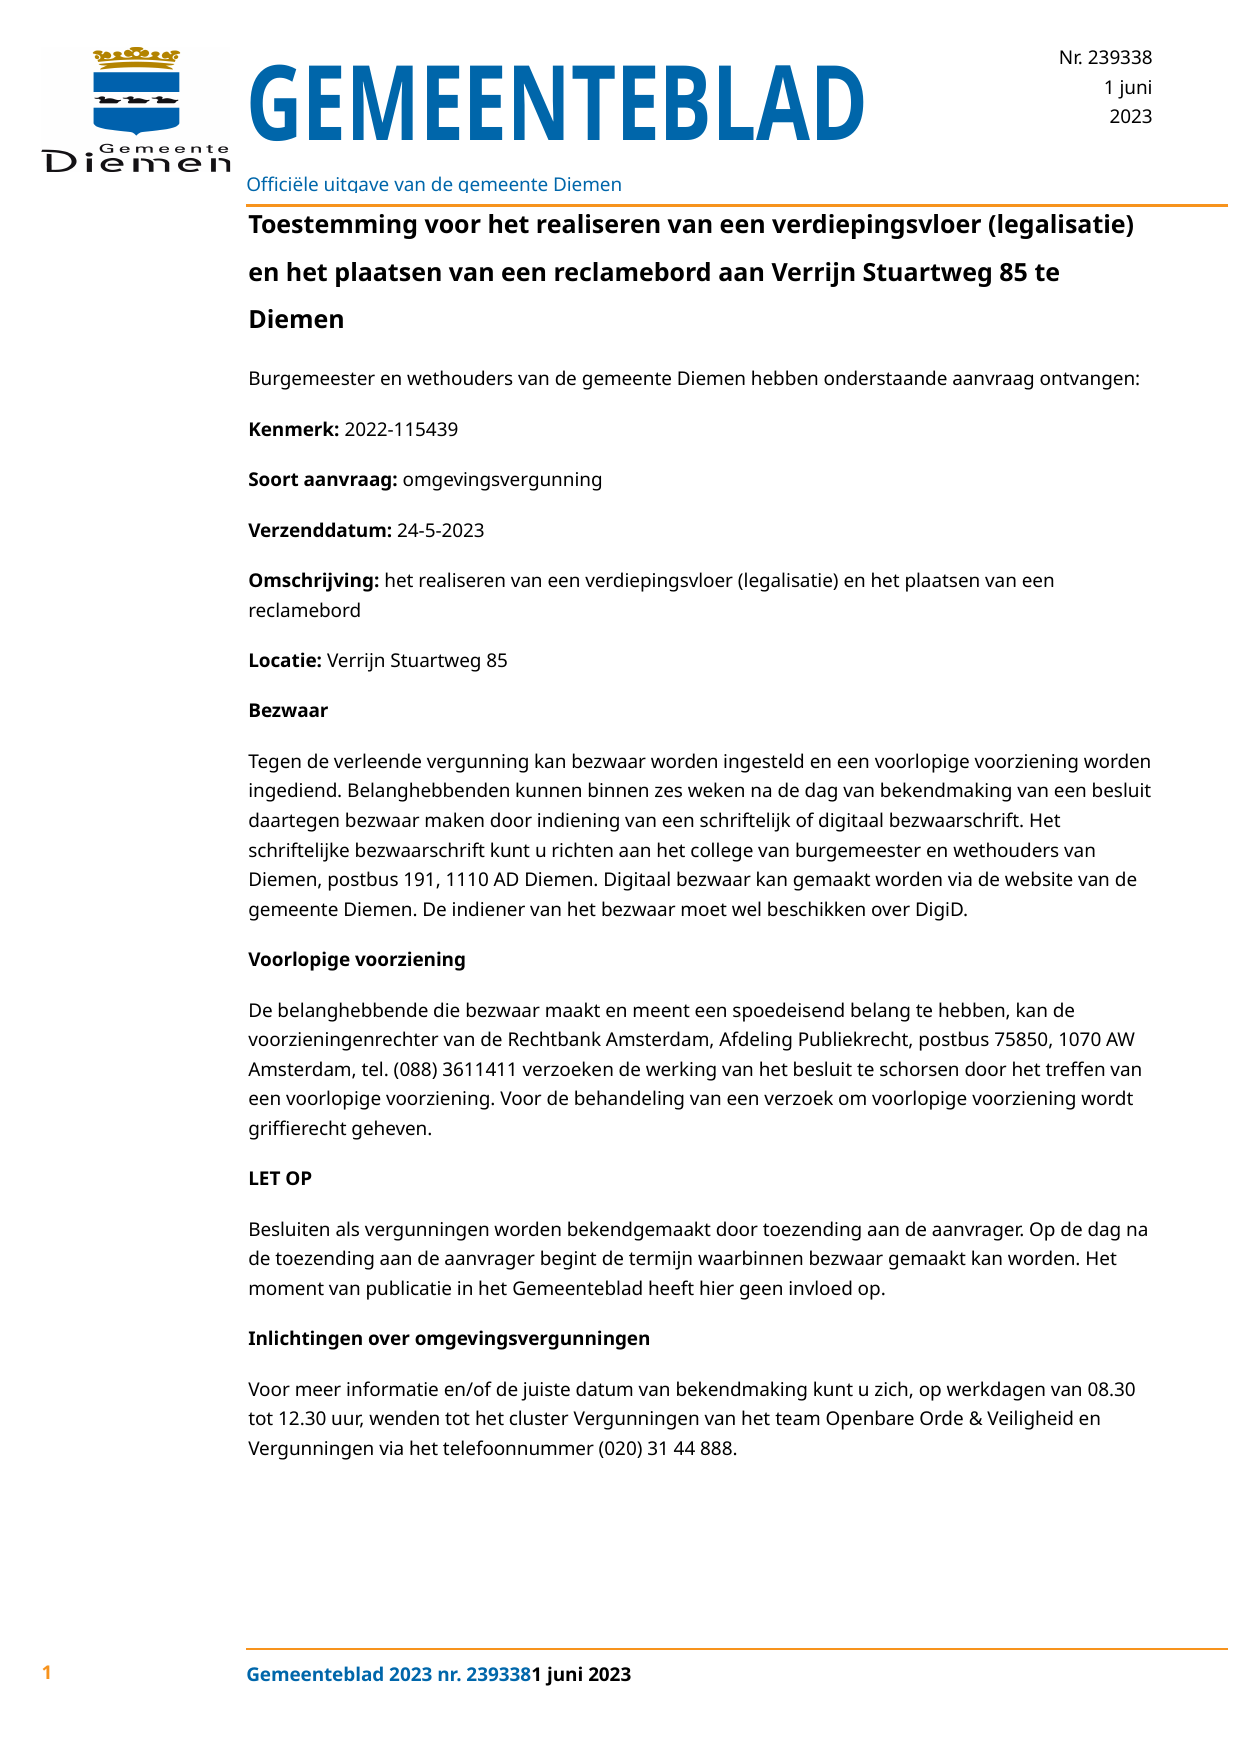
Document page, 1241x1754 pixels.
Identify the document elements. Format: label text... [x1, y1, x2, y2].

text Besluiten als vergunningen worden bekendgemaakt door toezending aan de aanvrager. Op de dag na de toezending aan de aanvrager begint de termijn waarbinnen bezwaar gemaakt kan worden. Het moment van publicatie in het Gemeenteblad heeft hier geen invloed op. [248, 1216, 1152, 1301]
text Toestemming voor het realiseren van een verdiepingsvloer (legalisatie) en het plaatsen van een reclamebord aan Verrijn Stuartweg 85 te Diemen [248, 207, 1152, 336]
text Voor meer informatie en/of de juiste datum van bekendmaking kunt u zich, op werkdagen van 08.30 tot 12.30 uur, wenden tot het cluster Vergunningen van het team Openbare Orde & Veiligheid en Vergunningen via het telefoonnummer (020) 31 44 888. [248, 1376, 1152, 1461]
text Kenmerk: 2022-115439 [248, 416, 1152, 442]
picture [41, 47, 231, 172]
text Burgemeester en wethouders van de gemeente Diemen hebben onderstaande aanvraag ontvangen: [248, 366, 1152, 391]
text Verzenddatum: 24-5-2023 [248, 517, 1152, 542]
text LET OP [248, 1166, 1152, 1191]
text Voorlopige voorziening [248, 946, 1152, 972]
text Omschrijving: het realiseren van een verdiepingsvloer (legalisatie) en het plaatsen van een reclamebord [248, 567, 1152, 622]
text Soort aanvraag: omgevingsvergunning [248, 466, 1152, 492]
text Tegen de verleende vergunning kan bezwaar worden ingesteld en een voorlopige voorziening worden ingediend. Belanghebbenden kunnen binnen zes weken na de dag van bekendmaking van een besluit daartegen bezwaar maken door indiening van een schriftelijk of digitaal bezwaarschrift. Het schriftelijke bezwaarschrift kunt u richten aan het college van burgemeester en wethouders van Diemen, postbus 191, 1110 AD Diemen. Digitaal bezwaar kan gemaakt worden via de website van de gemeente Diemen. De indiener van het bezwaar moet wel beschikken over DigiD. [248, 748, 1152, 922]
text Inlichtingen over omgevingsvergunningen [248, 1326, 1152, 1351]
text De belanghebbende die bezwaar maakt en meent een spoedeisend belang te hebben, kan de voorzieningenrechter van de Rechtbank Amsterdam, Afdeling Publiekrecht, postbus 75850, 1070 AW Amsterdam, tel. (088) 3611411 verzoeken de werking van het besluit te schorsen door het treffen van een voorlopige voorziening. Voor de behandeling van een verzoek om voorlopige voorziening wordt griffierecht geheven. [248, 997, 1152, 1141]
text Locatie: Verrijn Stuartweg 85 [248, 647, 1152, 673]
text Bezwaar [248, 698, 1152, 723]
